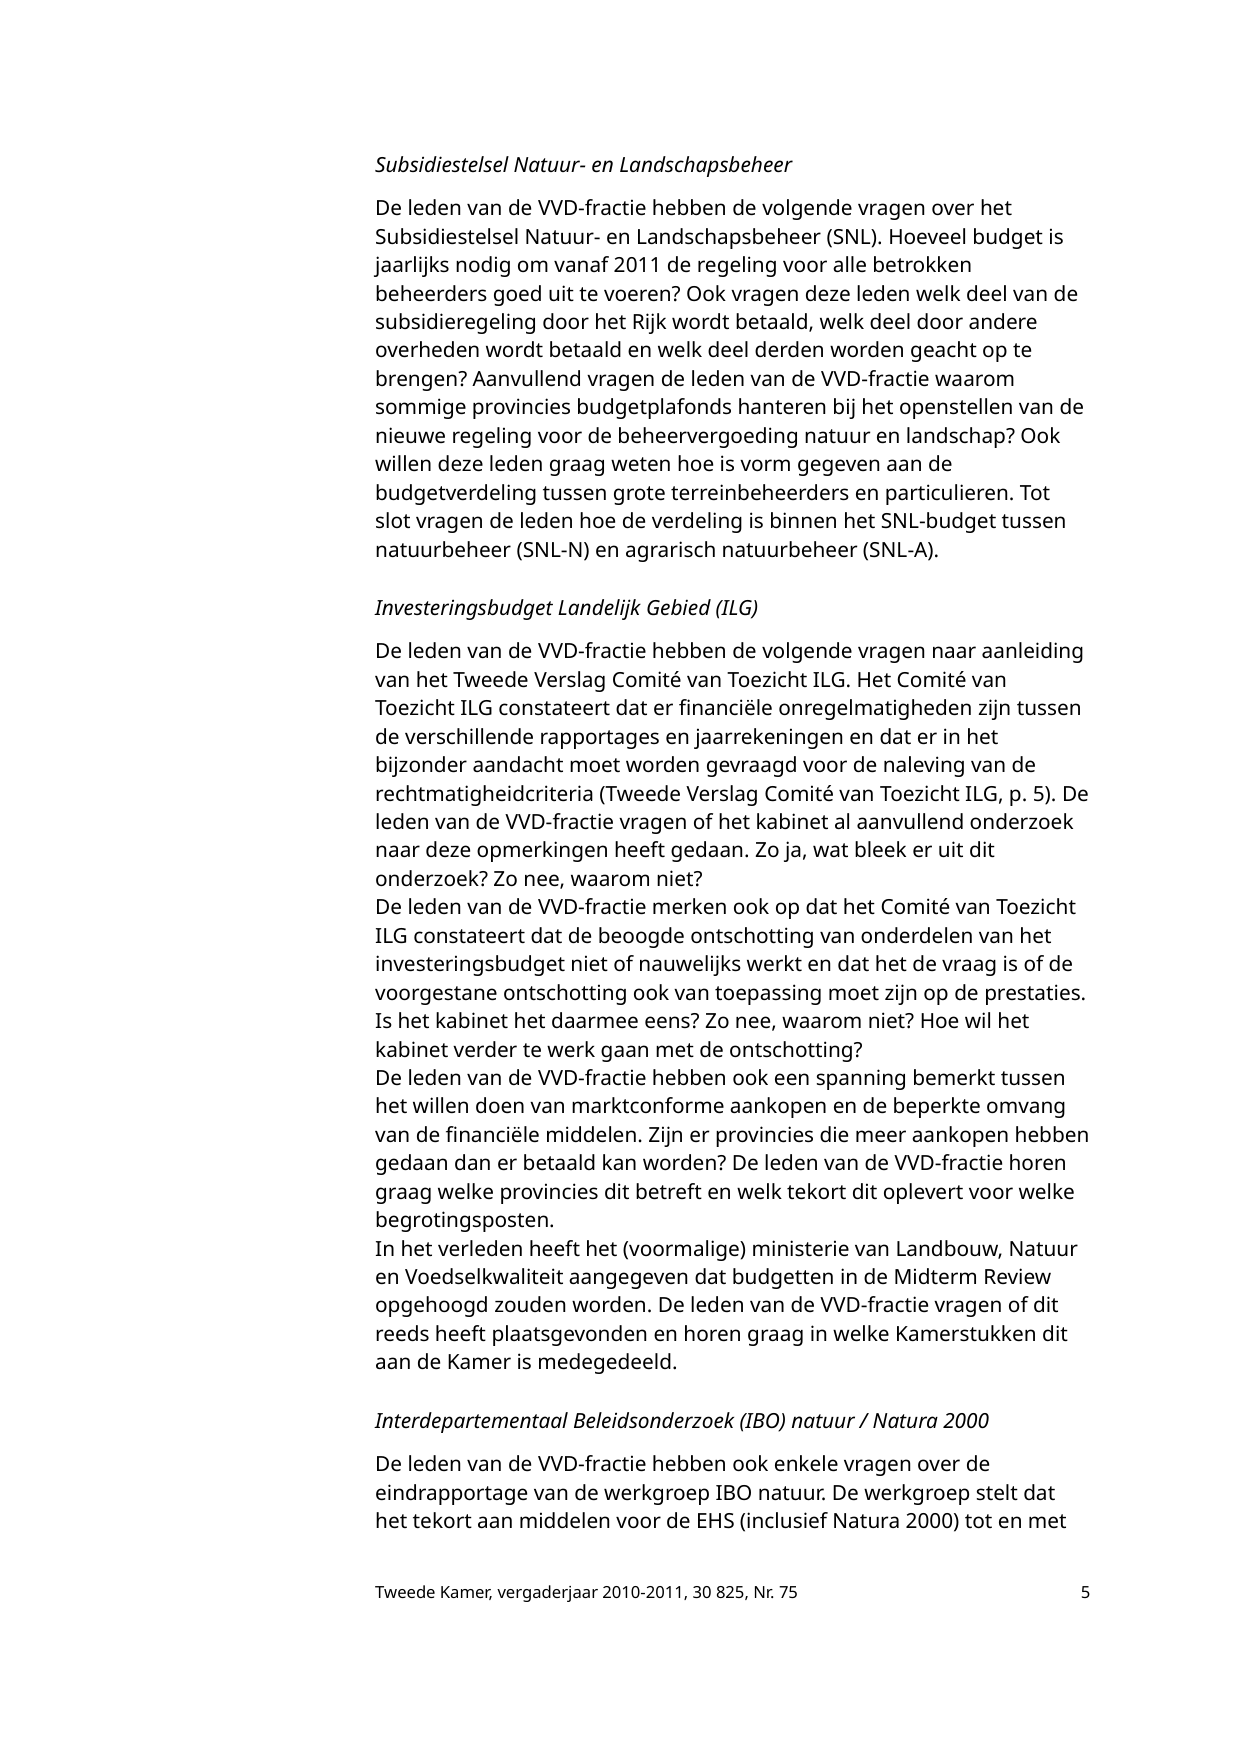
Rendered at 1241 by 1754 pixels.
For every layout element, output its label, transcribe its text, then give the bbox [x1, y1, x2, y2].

text De leden van de VVD-fractie hebben de volgende vragen over het Subsidiestelsel Natuur- en Landschapsbeheer (SNL). Hoeveel budget is jaarlijks nodig om vanaf 2011 de regeling voor alle betrokken beheerders goed uit te voeren? Ook vragen deze leden welk deel van de subsidieregeling door het Rijk wordt betaald, welk deel door andere overheden wordt betaald en welk deel derden worden geacht op te brengen? Aanvullend vragen de leden van de VVD-fractie waarom sommige provincies budgetplafonds hanteren bij het openstellen van de nieuwe regeling voor de beheervergoeding natuur en landschap? Ook willen deze leden graag weten hoe is vorm gegeven aan de budgetverdeling tussen grote terreinbeheerders en particulieren. Tot slot vragen de leden hoe de verdeling is binnen het SNL-budget tussen natuurbeheer (SNL-N) en agrarisch natuurbeheer (SNL-A). [375, 193, 1090, 563]
text In het verleden heeft het (voormalige) ministerie van Landbouw, Natuur en Voedselkwaliteit aangegeven dat budgetten in de Midterm Review opgehoogd zouden worden. De leden van de VVD-fractie vragen of dit reeds heeft plaatsgevonden en horen graag in welke Kamerstukken dit aan de Kamer is medegedeeld. [375, 1234, 1090, 1376]
text Investeringsbudget Landelijk Gebied (ILG) [375, 593, 1090, 622]
text De leden van de VVD-fractie hebben ook een spanning bemerkt tussen het willen doen van marktconforme aankopen en de beperkte omvang van de financiële middelen. Zijn er provincies die meer aankopen hebben gedaan dan er betaald kan worden? De leden van de VVD-fractie horen graag welke provincies dit betreft en welk tekort dit oplevert voor welke begrotingsposten. [375, 1063, 1090, 1234]
text De leden van de VVD-fractie hebben de volgende vragen naar aanleiding van het Tweede Verslag Comité van Toezicht ILG. Het Comité van Toezicht ILG constateert dat er financiële onregelmatigheden zijn tussen de verschillende rapportages en jaarrekeningen en dat er in het bijzonder aandacht moet worden gevraagd voor de naleving van de rechtmatigheidcriteria (Tweede Verslag Comité van Toezicht ILG, p. 5). De leden van de VVD-fractie vragen of het kabinet al aanvullend onderzoek naar deze opmerkingen heeft gedaan. Zo ja, wat bleek er uit dit onderzoek? Zo nee, waarom niet? [375, 637, 1090, 892]
text Subsidiestelsel Natuur- en Landschapsbeheer [375, 150, 1090, 178]
text De leden van de VVD-fractie merken ook op dat het Comité van Toezicht ILG constateert dat de beoogde ontschotting van onderdelen van het investeringsbudget niet of nauwelijks werkt en dat het de vraag is of de voorgestane ontschotting ook van toepassing moet zijn op de prestaties. Is het kabinet het daarmee eens? Zo nee, waarom niet? Hoe wil het kabinet verder te werk gaan met de ontschotting? [375, 892, 1090, 1063]
text Interdepartementaal Beleidsonderzoek (IBO) natuur / Natura 2000 [375, 1406, 1090, 1434]
text De leden van de VVD-fractie hebben ook enkele vragen over de eindrapportage van de werkgroep IBO natuur. De werkgroep stelt dat het tekort aan middelen voor de EHS (inclusief Natura 2000) tot en met [375, 1449, 1090, 1535]
